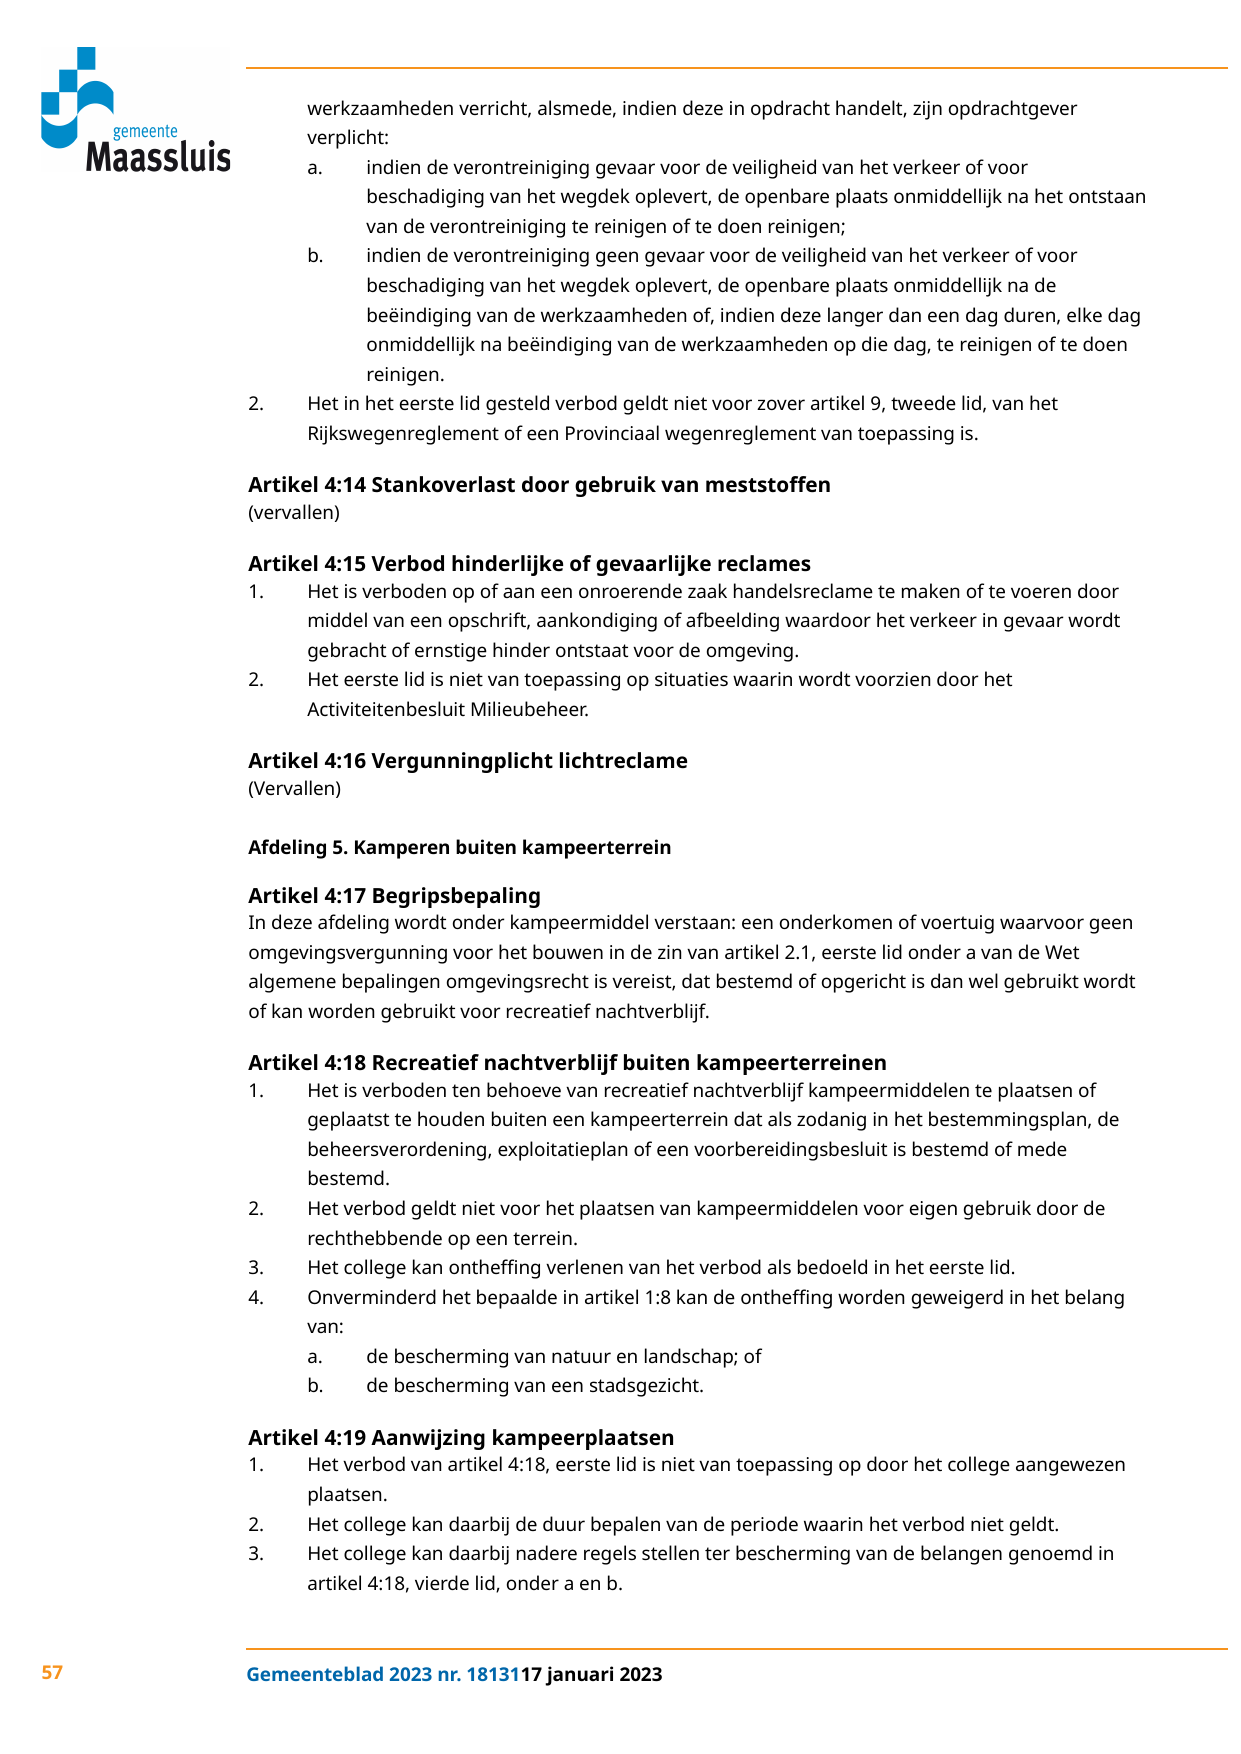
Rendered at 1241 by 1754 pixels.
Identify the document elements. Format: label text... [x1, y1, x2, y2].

list Het eerste lid is niet van toepassing op situaties waarin wordt voorzien door het Activiteitenbesluit Milieubeheer. [248, 667, 1152, 722]
picture [41, 47, 231, 172]
list indien de verontreiniging geen gevaar voor de veiligheid van het verkeer of voor beschadiging van het wegdek oplevert, de openbare plaats onmiddellijk na de beëindiging van de werkzaamheden of, indien deze langer dan een dag duren, elke dag onmiddellijk na beëindiging van de werkzaamheden op die dag, te reinigen of te doen reinigen. [307, 243, 1152, 387]
text In deze afdeling wordt onder kampeermiddel verstaan: een onderkomen of voertuig waarvoor geen omgevingsvergunning voor het bouwen in de zin van artikel 2.1, eerste lid onder a van de Wet algemene bepalingen omgevingsrecht is vereist, dat bestemd of opgericht is dan wel gebruikt wordt of kan worden gebruikt voor recreatief nachtverblijf. [248, 909, 1152, 1024]
list werkzaamheden verricht, alsmede, indien deze in opdracht handelt, zijn opdrachtgever verplicht: [248, 95, 1152, 150]
list Het in het eerste lid gesteld verbod geldt niet voor zover artikel 9, tweede lid, van het Rijkswegenreglement of een Provinciaal wegenreglement van toepassing is. [248, 391, 1152, 446]
picture [41, 47, 77, 92]
text Afdeling 5. Kamperen buiten kampeerterrein [248, 834, 1152, 860]
list Het college kan ontheffing verlenen van het verbod als bedoeld in het eerste lid. [248, 1254, 1152, 1280]
list Het college kan daarbij nadere regels stellen ter bescherming van de belangen genoemd in artikel 4:18, vierde lid, onder a en b. [248, 1540, 1152, 1596]
text (Vervallen) [248, 775, 1152, 801]
text Artikel 4:18 Recreatief nachtverblijf buiten kampeerterreinen [248, 1048, 1152, 1077]
list Het is verboden ten behoeve van recreatief nachtverblijf kampeermiddelen te plaatsen of geplaatst te houden buiten een kampeerterrein dat als zodanig in het bestemmingsplan, de beheersverordening, exploitatieplan of een voorbereidingsbesluit is bestemd of mede bestemd. [248, 1077, 1152, 1191]
list de bescherming van natuur en landschap; of [307, 1343, 1152, 1369]
list indien de verontreiniging gevaar voor de veiligheid van het verkeer of voor beschadiging van het wegdek oplevert, de openbare plaats onmiddellijk na het ontstaan van de verontreiniging te reinigen of te doen reinigen; [307, 154, 1152, 239]
list Het is verboden op of aan een onroerende zaak handelsreclame te maken of te voeren door middel van een opschrift, aankondiging of afbeelding waardoor het verkeer in gevaar wordt gebracht of ernstige hinder ontstaat voor de omgeving. [248, 578, 1152, 663]
text Artikel 4:16 Vergunningplicht lichtreclame [248, 747, 1152, 775]
text Artikel 4:14 Stankoverlast door gebruik van meststoffen [248, 471, 1152, 499]
list Onverminderd het bepaalde in artikel 1:8 kan de ontheffing worden geweigerd in het belang van: [248, 1284, 1152, 1339]
list Het college kan daarbij de duur bepalen van de periode waarin het verbod niet geldt. [248, 1511, 1152, 1536]
text Artikel 4:15 Verbod hinderlijke of gevaarlijke reclames [248, 549, 1152, 578]
list Het verbod geldt niet voor het plaatsen van kampeermiddelen voor eigen gebruik door de rechthebbende op een terrein. [248, 1195, 1152, 1251]
text (vervallen) [248, 499, 1152, 525]
list Het verbod van artikel 4:18, eerste lid is niet van toepassing op door het college aangewezen plaatsen. [248, 1452, 1152, 1507]
text Artikel 4:19 Aanwijzing kampeerplaatsen [248, 1423, 1152, 1452]
text Artikel 4:17 Begripsbepaling [248, 881, 1152, 909]
list de bescherming van een stadsgezicht. [307, 1373, 1152, 1398]
